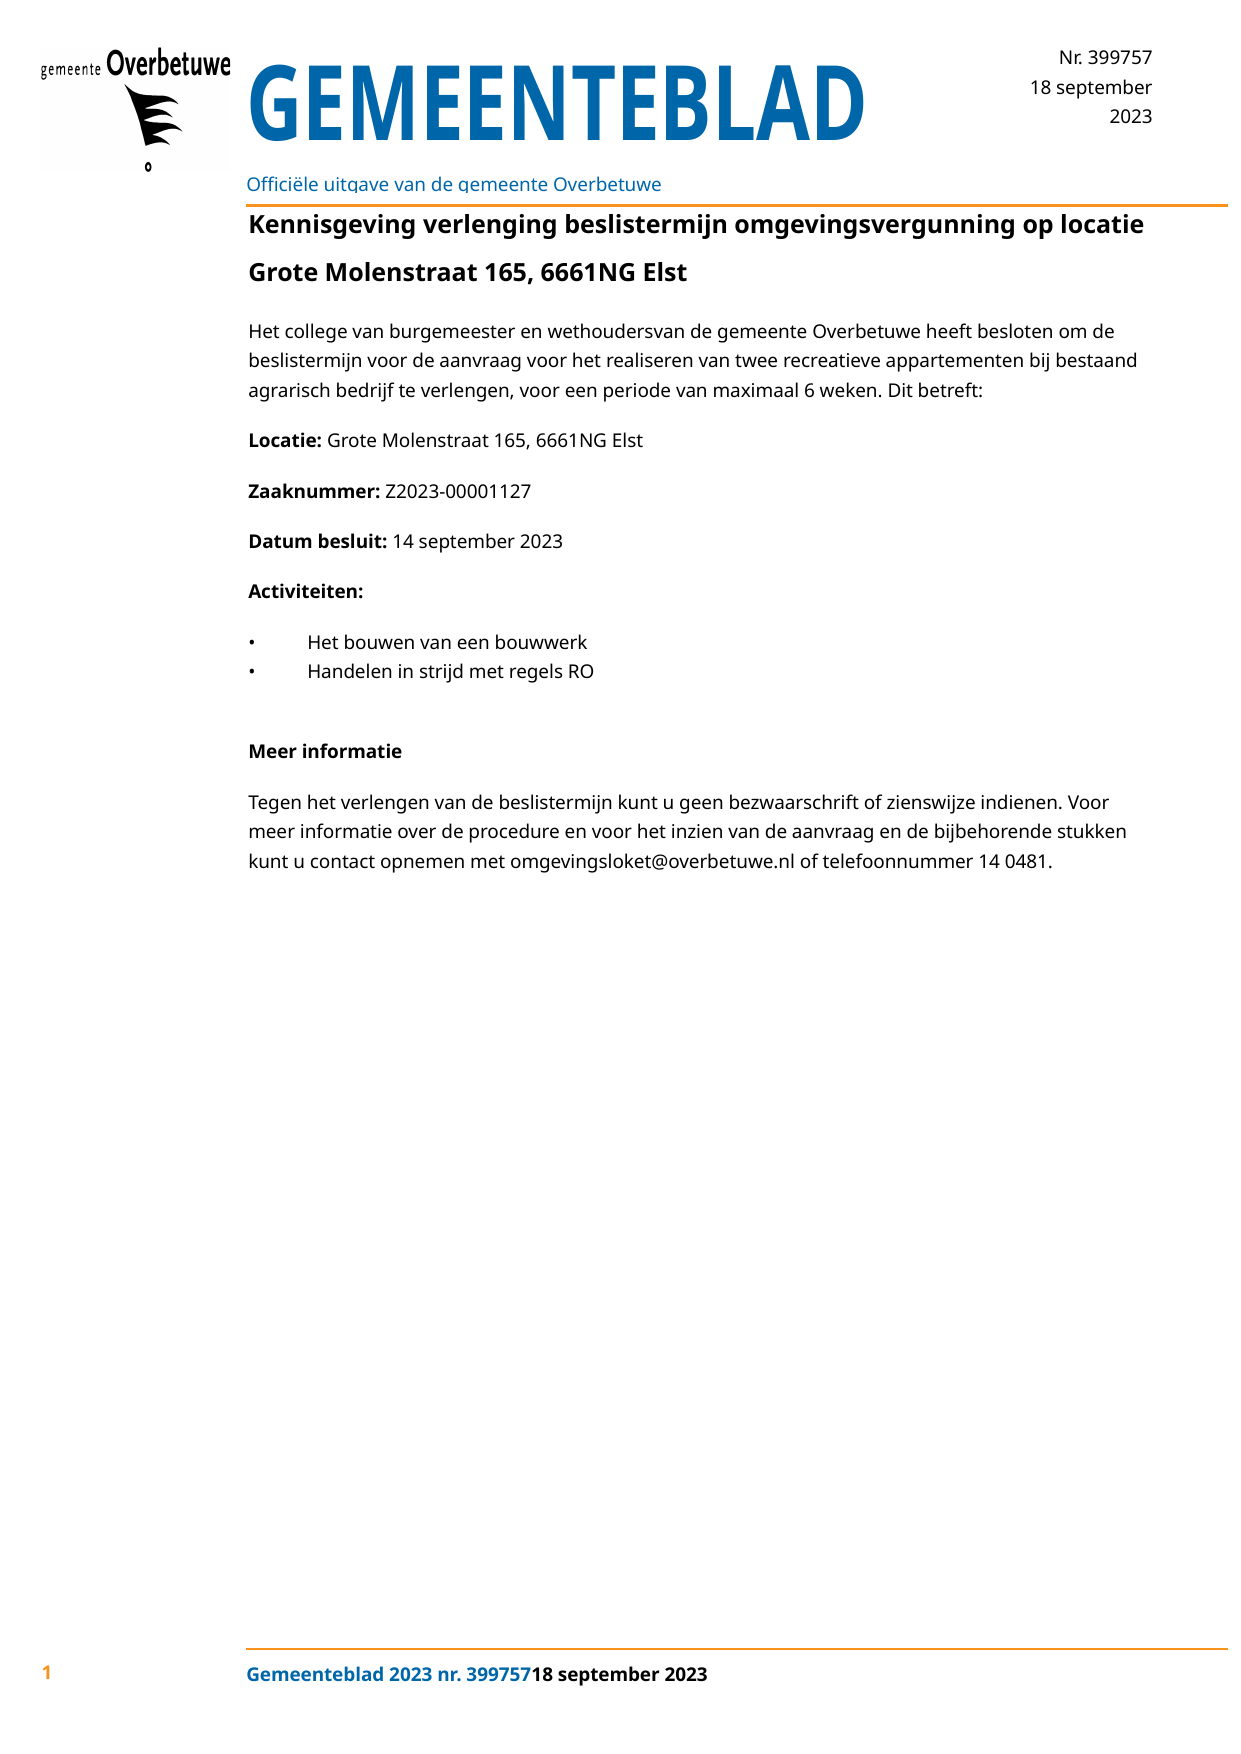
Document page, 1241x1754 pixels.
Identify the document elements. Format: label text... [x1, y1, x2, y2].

text Activiteiten: [248, 579, 1152, 604]
list Handelen in strijd met regels RO [248, 659, 1152, 684]
picture [41, 47, 231, 172]
text Zaaknummer: Z2023-00001127 [248, 478, 1152, 504]
text Tegen het verlengen van de beslistermijn kunt u geen bezwaarschrift of zienswijze indienen. Voor meer informatie over de procedure en voor het inzien van de aanvraag en de bijbehorende stukken kunt u contact opnemen met omgevingsloket@overbetuwe.nl of telefoonnummer 14 0481. [248, 789, 1152, 874]
text Locatie: Grote Molenstraat 165, 6661NG Elst [248, 427, 1152, 453]
text Het college van burgemeester en wethoudersvan de gemeente Overbetuwe heeft besloten om de beslistermijn voor de aanvraag voor het realiseren van twee recreatieve appartementen bij bestaand agrarisch bedrijf te verlengen, voor een periode van maximaal 6 weken. Dit betreft: [248, 318, 1152, 403]
text Datum besluit: 14 september 2023 [248, 528, 1152, 554]
text Meer informatie [248, 739, 1152, 764]
list Het bouwen van een bouwwerk [248, 629, 1152, 655]
text Kennisgeving verlenging beslistermijn omgevingsvergunning op locatie Grote Molenstraat 165, 6661NG Elst [248, 207, 1152, 288]
